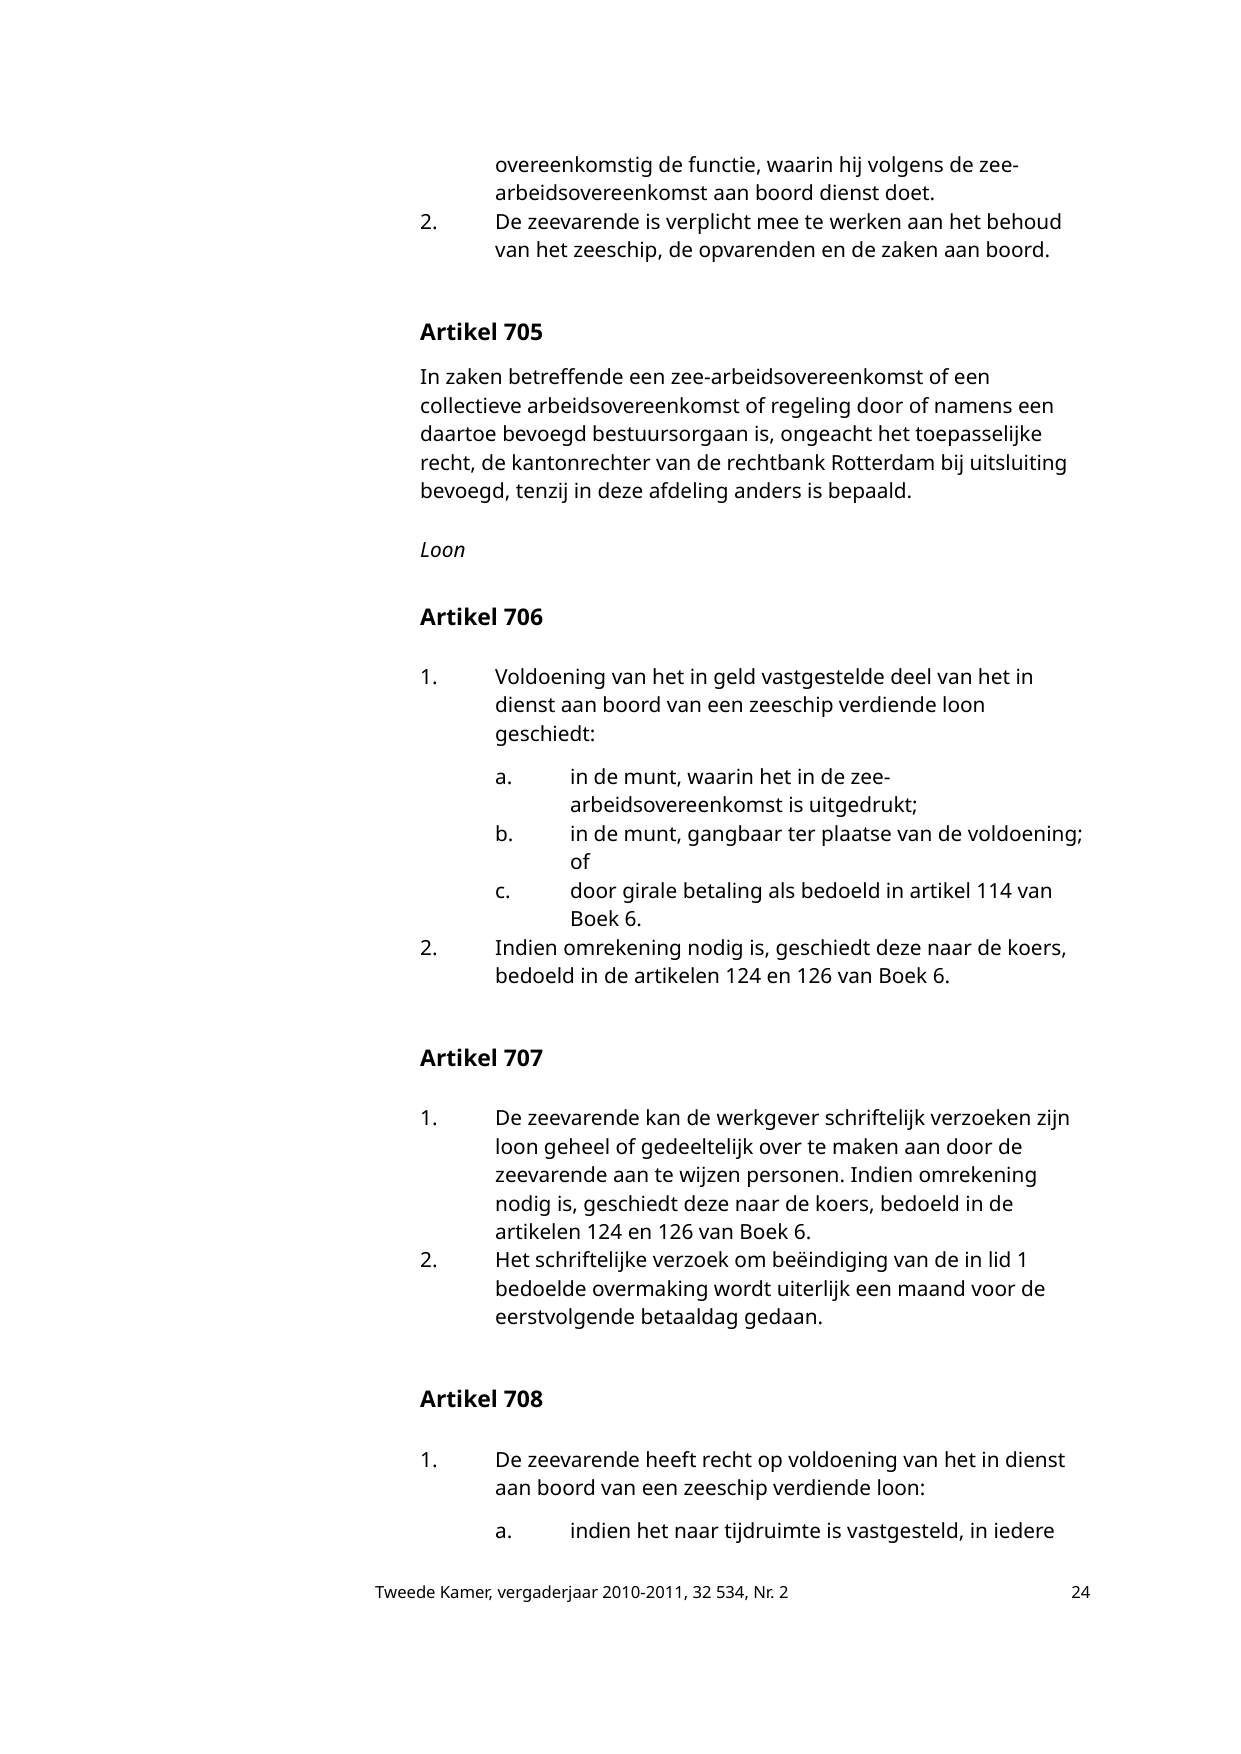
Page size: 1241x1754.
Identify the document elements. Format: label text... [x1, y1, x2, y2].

list in de munt, waarin het in de zee-arbeidsovereenkomst is uitgedrukt; [495, 762, 1090, 819]
subtitle Artikel 706 [420, 601, 1090, 632]
list indien het naar tijdruimte is vastgesteld, in iedere [495, 1517, 1090, 1545]
subtitle Artikel 707 [420, 1042, 1090, 1073]
list overeenkomstig de functie, waarin hij volgens de zee-arbeidsovereenkomst aan boord dienst doet. [420, 150, 1090, 207]
list De zeevarende heeft recht op voldoening van het in dienst aan boord van een zeeschip verdiende loon: [420, 1445, 1090, 1502]
subtitle Artikel 705 [420, 316, 1090, 347]
text Loon [420, 535, 1090, 563]
list Indien omrekening nodig is, geschiedt deze naar de koers, bedoeld in de artikelen 124 en 126 van Boek 6. [420, 933, 1090, 990]
list door girale betaling als bedoeld in artikel 114 van Boek 6. [495, 876, 1090, 933]
list De zeevarende kan de werkgever schriftelijk verzoeken zijn loon geheel of gedeeltelijk over te maken aan door de zeevarende aan te wijzen personen. Indien omrekening nodig is, geschiedt deze naar de koers, bedoeld in de artikelen 124 en 126 van Boek 6. [420, 1103, 1090, 1246]
list Het schriftelijke verzoek om beëindiging van de in lid 1 bedoelde overmaking wordt uiterlijk een maand voor de eerstvolgende betaaldag gedaan. [420, 1246, 1090, 1331]
list De zeevarende is verplicht mee te werken aan het behoud van het zeeschip, de opvarenden en de zaken aan boord. [420, 207, 1090, 264]
text In zaken betreffende een zee-arbeidsovereenkomst of een collectieve arbeidsovereenkomst of regeling door of namens een daartoe bevoegd bestuursorgaan is, ongeacht het toepasselijke recht, de kantonrechter van de rechtbank Rotterdam bij uitsluiting bevoegd, tenzij in deze afdeling anders is bepaald. [420, 362, 1090, 505]
list Voldoening van het in geld vastgestelde deel van het in dienst aan boord van een zeeschip verdiende loon geschiedt: [420, 662, 1090, 747]
list in de munt, gangbaar ter plaatse van de voldoening; of [495, 819, 1090, 876]
subtitle Artikel 708 [420, 1383, 1090, 1415]
